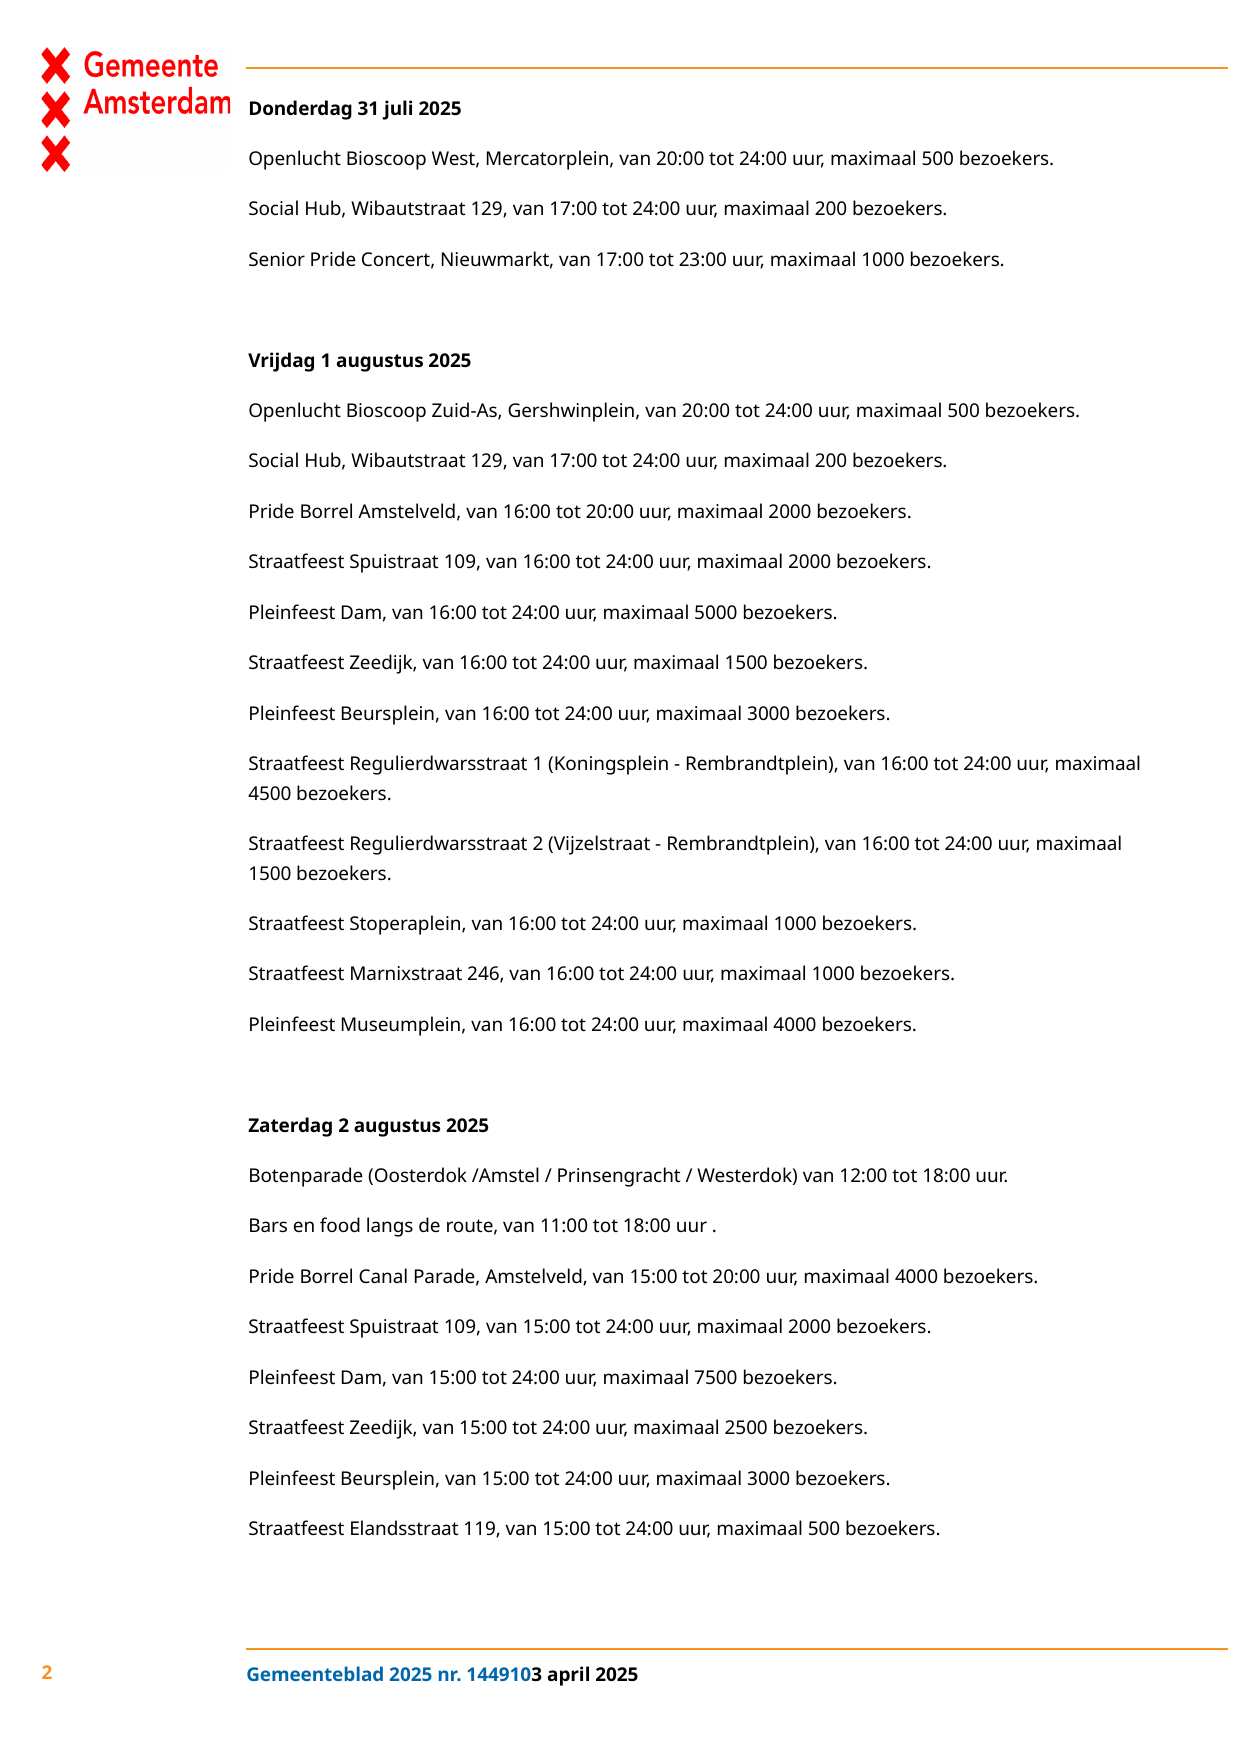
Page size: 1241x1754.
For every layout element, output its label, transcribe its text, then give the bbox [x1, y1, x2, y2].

text Social Hub, Wibautstraat 129, van 17:00 tot 24:00 uur, maximaal 200 bezoekers. [248, 448, 1152, 473]
text Straatfeest Elandsstraat 119, van 15:00 tot 24:00 uur, maximaal 500 bezoekers. [248, 1515, 1152, 1541]
text Straatfeest Spuistraat 109, van 16:00 tot 24:00 uur, maximaal 2000 bezoekers. [248, 548, 1152, 574]
text Pleinfeest Museumplein, van 16:00 tot 24:00 uur, maximaal 4000 bezoekers. [248, 1011, 1152, 1037]
text Straatfeest Marnixstraat 246, van 16:00 tot 24:00 uur, maximaal 1000 bezoekers. [248, 961, 1152, 986]
text Straatfeest Zeedijk, van 16:00 tot 24:00 uur, maximaal 1500 bezoekers. [248, 649, 1152, 675]
text Bars en food langs de route, van 11:00 tot 18:00 uur . [248, 1213, 1152, 1238]
text Zaterdag 2 augustus 2025 [248, 1112, 1152, 1138]
text Pleinfeest Beursplein, van 15:00 tot 24:00 uur, maximaal 3000 bezoekers. [248, 1465, 1152, 1491]
text Straatfeest Spuistraat 109, van 15:00 tot 24:00 uur, maximaal 2000 bezoekers. [248, 1313, 1152, 1339]
text Senior Pride Concert, Nieuwmarkt, van 17:00 tot 23:00 uur, maximaal 1000 bezoekers. [248, 246, 1152, 272]
text Pride Borrel Amstelveld, van 16:00 tot 20:00 uur, maximaal 2000 bezoekers. [248, 498, 1152, 524]
text Straatfeest Regulierdwarsstraat 1 (Koningsplein - Rembrandtplein), van 16:00 tot 24:00 uur, maximaal 4500 bezoekers. [248, 750, 1152, 806]
text Straatfeest Stoperaplein, van 16:00 tot 24:00 uur, maximaal 1000 bezoekers. [248, 910, 1152, 936]
text Pleinfeest Dam, van 15:00 tot 24:00 uur, maximaal 7500 bezoekers. [248, 1364, 1152, 1390]
text Openlucht Bioscoop Zuid-As, Gershwinplein, van 20:00 tot 24:00 uur, maximaal 500 bezoekers. [248, 397, 1152, 423]
text Vrijdag 1 augustus 2025 [248, 347, 1152, 373]
picture [41, 47, 231, 172]
text Straatfeest Zeedijk, van 15:00 tot 24:00 uur, maximaal 2500 bezoekers. [248, 1414, 1152, 1440]
text Pleinfeest Beursplein, van 16:00 tot 24:00 uur, maximaal 3000 bezoekers. [248, 700, 1152, 726]
text Social Hub, Wibautstraat 129, van 17:00 tot 24:00 uur, maximaal 200 bezoekers. [248, 196, 1152, 221]
text Pride Borrel Canal Parade, Amstelveld, van 15:00 tot 20:00 uur, maximaal 4000 bezoekers. [248, 1263, 1152, 1289]
text Openlucht Bioscoop West, Mercatorplein, van 20:00 tot 24:00 uur, maximaal 500 bezoekers. [248, 145, 1152, 171]
text Straatfeest Regulierdwarsstraat 2 (Vijzelstraat - Rembrandtplein), van 16:00 tot 24:00 uur, maximaal 1500 bezoekers. [248, 830, 1152, 886]
text Donderdag 31 juli 2025 [248, 95, 1152, 121]
text Pleinfeest Dam, van 16:00 tot 24:00 uur, maximaal 5000 bezoekers. [248, 599, 1152, 625]
text Botenparade (Oosterdok /Amstel / Prinsengracht / Westerdok) van 12:00 tot 18:00 uur. [248, 1162, 1152, 1188]
